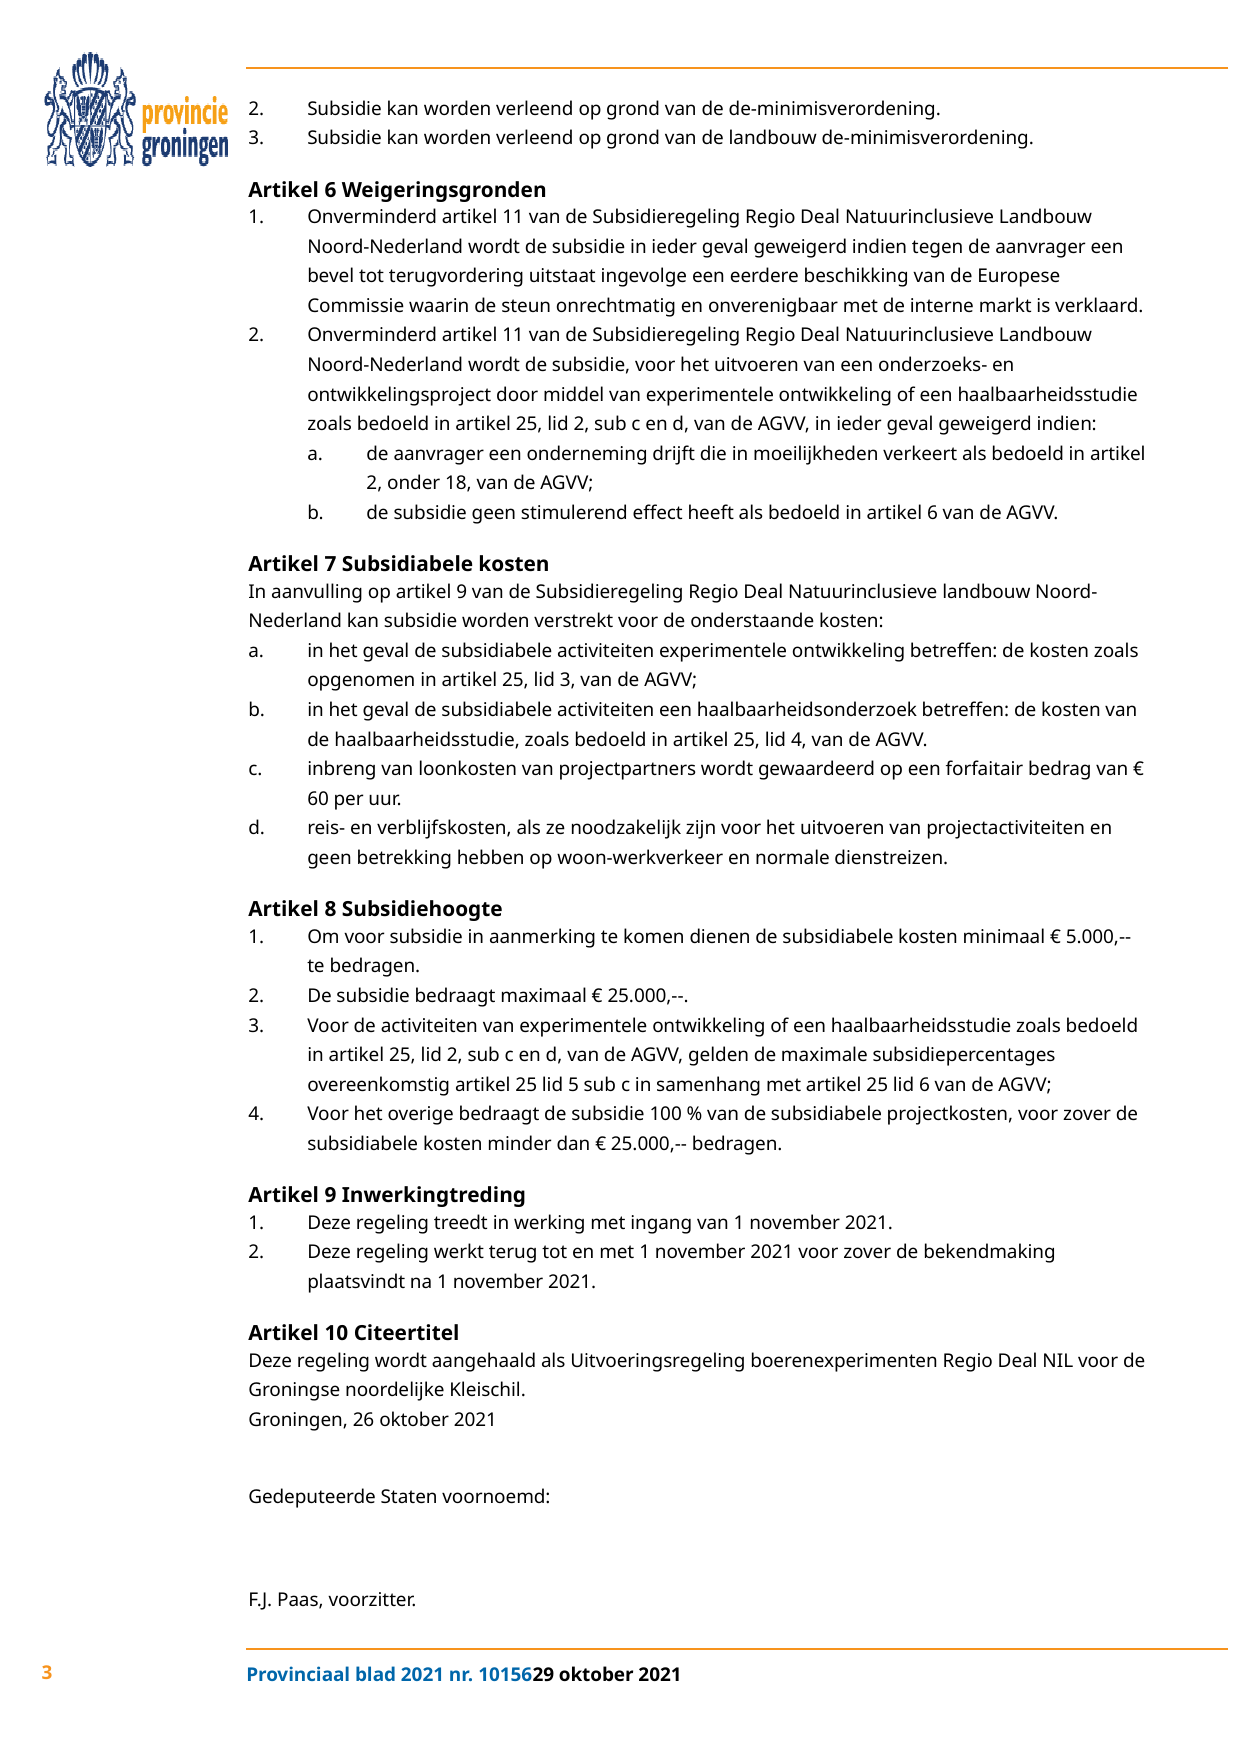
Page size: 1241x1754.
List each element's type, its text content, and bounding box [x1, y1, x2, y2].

text Artikel 10 Citeertitel [248, 1318, 1152, 1347]
list De subsidie bedraagt maximaal € 25.000,--. [248, 982, 1152, 1008]
list Om voor subsidie in aanmerking te komen dienen de subsidiabele kosten minimaal € 5.000,-- te bedragen. [248, 923, 1152, 978]
list in het geval de subsidiabele activiteiten experimentele ontwikkeling betreffen: de kosten zoals opgenomen in artikel 25, lid 3, van de AGVV; [248, 637, 1152, 692]
list Onverminderd artikel 11 van de Subsidieregeling Regio Deal Natuurinclusieve Landbouw Noord-Nederland wordt de subsidie in ieder geval geweigerd indien tegen de aanvrager een bevel tot terugvordering uitstaat ingevolge een eerdere beschikking van de Europese Commissie waarin de steun onrechtmatig en onverenigbaar met de interne markt is verklaard. [248, 203, 1152, 318]
text Gedeputeerde Staten voornoemd: [248, 1483, 1152, 1509]
text Artikel 8 Subsidiehoogte [248, 894, 1152, 923]
text Deze regeling wordt aangehaald als Uitvoeringsregeling boerenexperimenten Regio Deal NIL voor de Groningse noordelijke Kleischil. [248, 1347, 1152, 1402]
list Voor het overige bedraagt de subsidie 100 % van de subsidiabele projectkosten, voor zover de subsidiabele kosten minder dan € 25.000,-- bedragen. [248, 1101, 1152, 1156]
text Artikel 9 Inwerkingtreding [248, 1181, 1152, 1209]
list in het geval de subsidiabele activiteiten een haalbaarheidsonderzoek betreffen: de kosten van de haalbaarheidsstudie, zoals bedoeld in artikel 25, lid 4, van de AGVV. [248, 696, 1152, 752]
text Artikel 6 Weigeringsgronden [248, 175, 1152, 203]
list Deze regeling werkt terug tot en met 1 november 2021 voor zover de bekendmaking plaatsvindt na 1 november 2021. [248, 1238, 1152, 1294]
list Voor de activiteiten van experimentele ontwikkeling of een haalbaarheidsstudie zoals bedoeld in artikel 25, lid 2, sub c en d, van de AGVV, gelden de maximale subsidiepercentages overeenkomstig artikel 25 lid 5 sub c in samenhang met artikel 25 lid 6 van de AGVV; [248, 1012, 1152, 1097]
list de aanvrager een onderneming drijft die in moeilijkheden verkeert als bedoeld in artikel 2, onder 18, van de AGVV; [307, 440, 1152, 495]
list Deze regeling treedt in werking met ingang van 1 november 2021. [248, 1209, 1152, 1235]
text Groningen, 26 oktober 2021 [248, 1406, 1152, 1432]
list de subsidie geen stimulerend effect heeft als bedoeld in artikel 6 van de AGVV. [307, 499, 1152, 525]
picture [41, 47, 231, 172]
list Subsidie kan worden verleend op grond van de de-minimisverordening. [248, 95, 1152, 121]
list Onverminderd artikel 11 van de Subsidieregeling Regio Deal Natuurinclusieve Landbouw Noord-Nederland wordt de subsidie, voor het uitvoeren van een onderzoeks- en ontwikkelingsproject door middel van experimentele ontwikkeling of een haalbaarheidsstudie zoals bedoeld in artikel 25, lid 2, sub c en d, van de AGVV, in ieder geval geweigerd indien: [248, 322, 1152, 436]
text F.J. Paas, voorzitter. [248, 1586, 1152, 1612]
list inbreng van loonkosten van projectpartners wordt gewaardeerd op een forfaitair bedrag van € 60 per uur. [248, 755, 1152, 811]
list Subsidie kan worden verleend op grond van de landbouw de-minimisverordening. [248, 124, 1152, 150]
list reis- en verblijfskosten, als ze noodzakelijk zijn voor het uitvoeren van projectactiviteiten en geen betrekking hebben op woon-werkverkeer en normale dienstreizen. [248, 814, 1152, 870]
text Artikel 7 Subsidiabele kosten [248, 549, 1152, 578]
text In aanvulling op artikel 9 van de Subsidieregeling Regio Deal Natuurinclusieve landbouw Noord-Nederland kan subsidie worden verstrekt voor de onderstaande kosten: [248, 578, 1152, 633]
